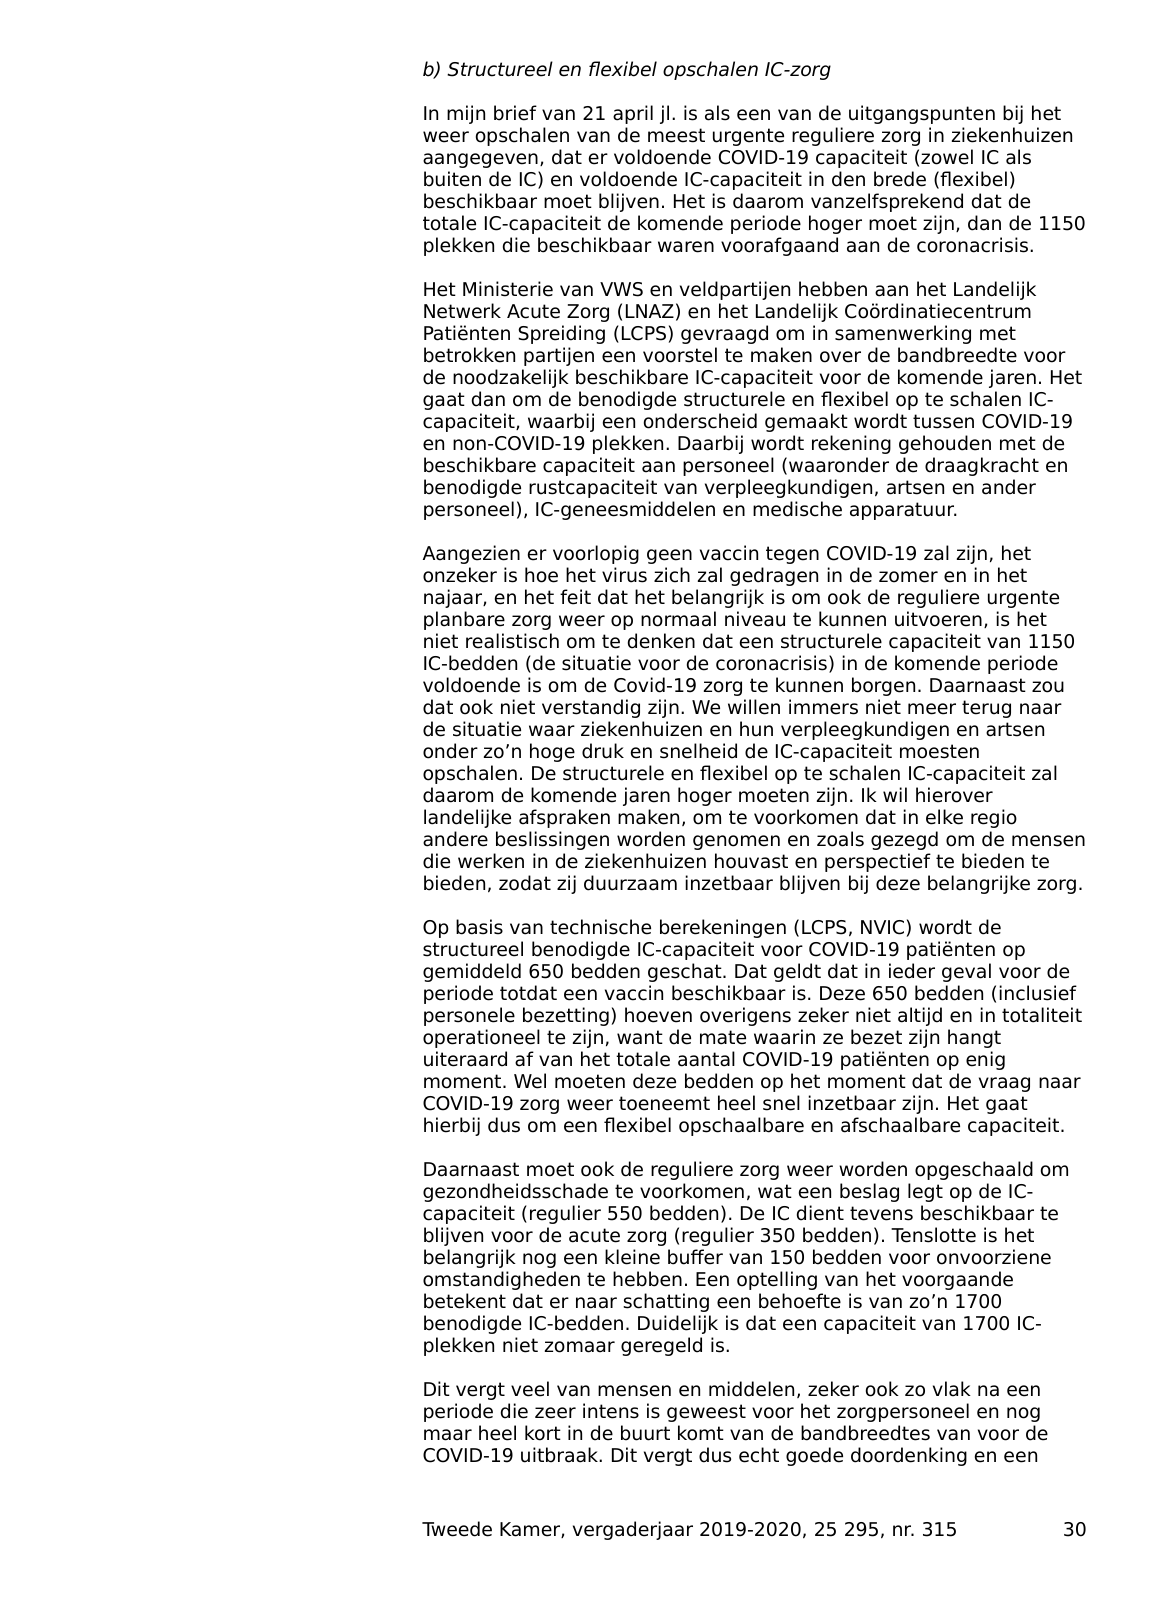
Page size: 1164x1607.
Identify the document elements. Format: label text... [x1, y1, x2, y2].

text Dit vergt veel van mensen en middelen, zeker ook zo vlak na een periode die zeer intens is geweest voor het zorgpersoneel en nog maar heel kort in de buurt komt van de bandbreedtes van voor de COVID-19 uitbraak. Dit vergt dus echt goede doordenking en een [422, 1379, 1087, 1467]
text In mijn brief van 21 april jl. is als een van de uitgangspunten bij het weer opschalen van de meest urgente reguliere zorg in ziekenhuizen aangegeven, dat er voldoende COVID-19 capaciteit (zowel IC als buiten de IC) en voldoende IC-capaciteit in den brede (flexibel) beschikbaar moet blijven. Het is daarom vanzelfsprekend dat de totale IC-capaciteit de komende periode hoger moet zijn, dan de 1150 plekken die beschikbaar waren voorafgaand aan de coronacrisis. [422, 103, 1087, 257]
text Aangezien er voorlopig geen vaccin tegen COVID-19 zal zijn, het onzeker is hoe het virus zich zal gedragen in de zomer en in het najaar, en het feit dat het belangrijk is om ook de reguliere urgente planbare zorg weer op normaal niveau te kunnen uitvoeren, is het niet realistisch om te denken dat een structurele capaciteit van 1150 IC-bedden (de situatie voor de coronacrisis) in de komende periode voldoende is om de Covid-19 zorg te kunnen borgen. Daarnaast zou dat ook niet verstandig zijn. We willen immers niet meer terug naar de situatie waar ziekenhuizen en hun verpleegkundigen en artsen onder zo’n hoge druk en snelheid de IC-capaciteit moesten opschalen. De structurele en flexibel op te schalen IC-capaciteit zal daarom de komende jaren hoger moeten zijn. Ik wil hierover landelijke afspraken maken, om te voorkomen dat in elke regio andere beslissingen worden genomen en zoals gezegd om de mensen die werken in de ziekenhuizen houvast en perspectief te bieden te bieden, zodat zij duurzaam inzetbaar blijven bij deze belangrijke zorg. [422, 543, 1087, 895]
subtitle b) Structureel en flexibel opschalen IC-zorg [422, 59, 1087, 81]
text Het Ministerie van VWS en veldpartijen hebben aan het Landelijk Netwerk Acute Zorg (LNAZ) en het Landelijk Coördinatiecentrum Patiënten Spreiding (LCPS) gevraagd om in samenwerking met betrokken partijen een voorstel te maken over de bandbreedte voor de noodzakelijk beschikbare IC-capaciteit voor de komende jaren. Het gaat dan om de benodigde structurele en flexibel op te schalen IC-capaciteit, waarbij een onderscheid gemaakt wordt tussen COVID-19 en non-COVID-19 plekken. Daarbij wordt rekening gehouden met de beschikbare capaciteit aan personeel (waaronder de draagkracht en benodigde rustcapaciteit van verpleegkundigen, artsen en ander personeel), IC-geneesmiddelen en medische apparatuur. [422, 279, 1087, 521]
text Op basis van technische berekeningen (LCPS, NVIC) wordt de structureel benodigde IC-capaciteit voor COVID-19 patiënten op gemiddeld 650 bedden geschat. Dat geldt dat in ieder geval voor de periode totdat een vaccin beschikbaar is. Deze 650 bedden (inclusief personele bezetting) hoeven overigens zeker niet altijd en in totaliteit operationeel te zijn, want de mate waarin ze bezet zijn hangt uiteraard af van het totale aantal COVID-19 patiënten op enig moment. Wel moeten deze bedden op het moment dat de vraag naar COVID-19 zorg weer toeneemt heel snel inzetbaar zijn. Het gaat hierbij dus om een flexibel opschaalbare en afschaalbare capaciteit. [422, 917, 1087, 1137]
text Daarnaast moet ook de reguliere zorg weer worden opgeschaald om gezondheidsschade te voorkomen, wat een beslag legt op de IC-capaciteit (regulier 550 bedden). De IC dient tevens beschikbaar te blijven voor de acute zorg (regulier 350 bedden). Tenslotte is het belangrijk nog een kleine buffer van 150 bedden voor onvoorziene omstandigheden te hebben. Een optelling van het voorgaande betekent dat er naar schatting een behoefte is van zo’n 1700 benodigde IC-bedden. Duidelijk is dat een capaciteit van 1700 IC-plekken niet zomaar geregeld is. [422, 1159, 1087, 1357]
